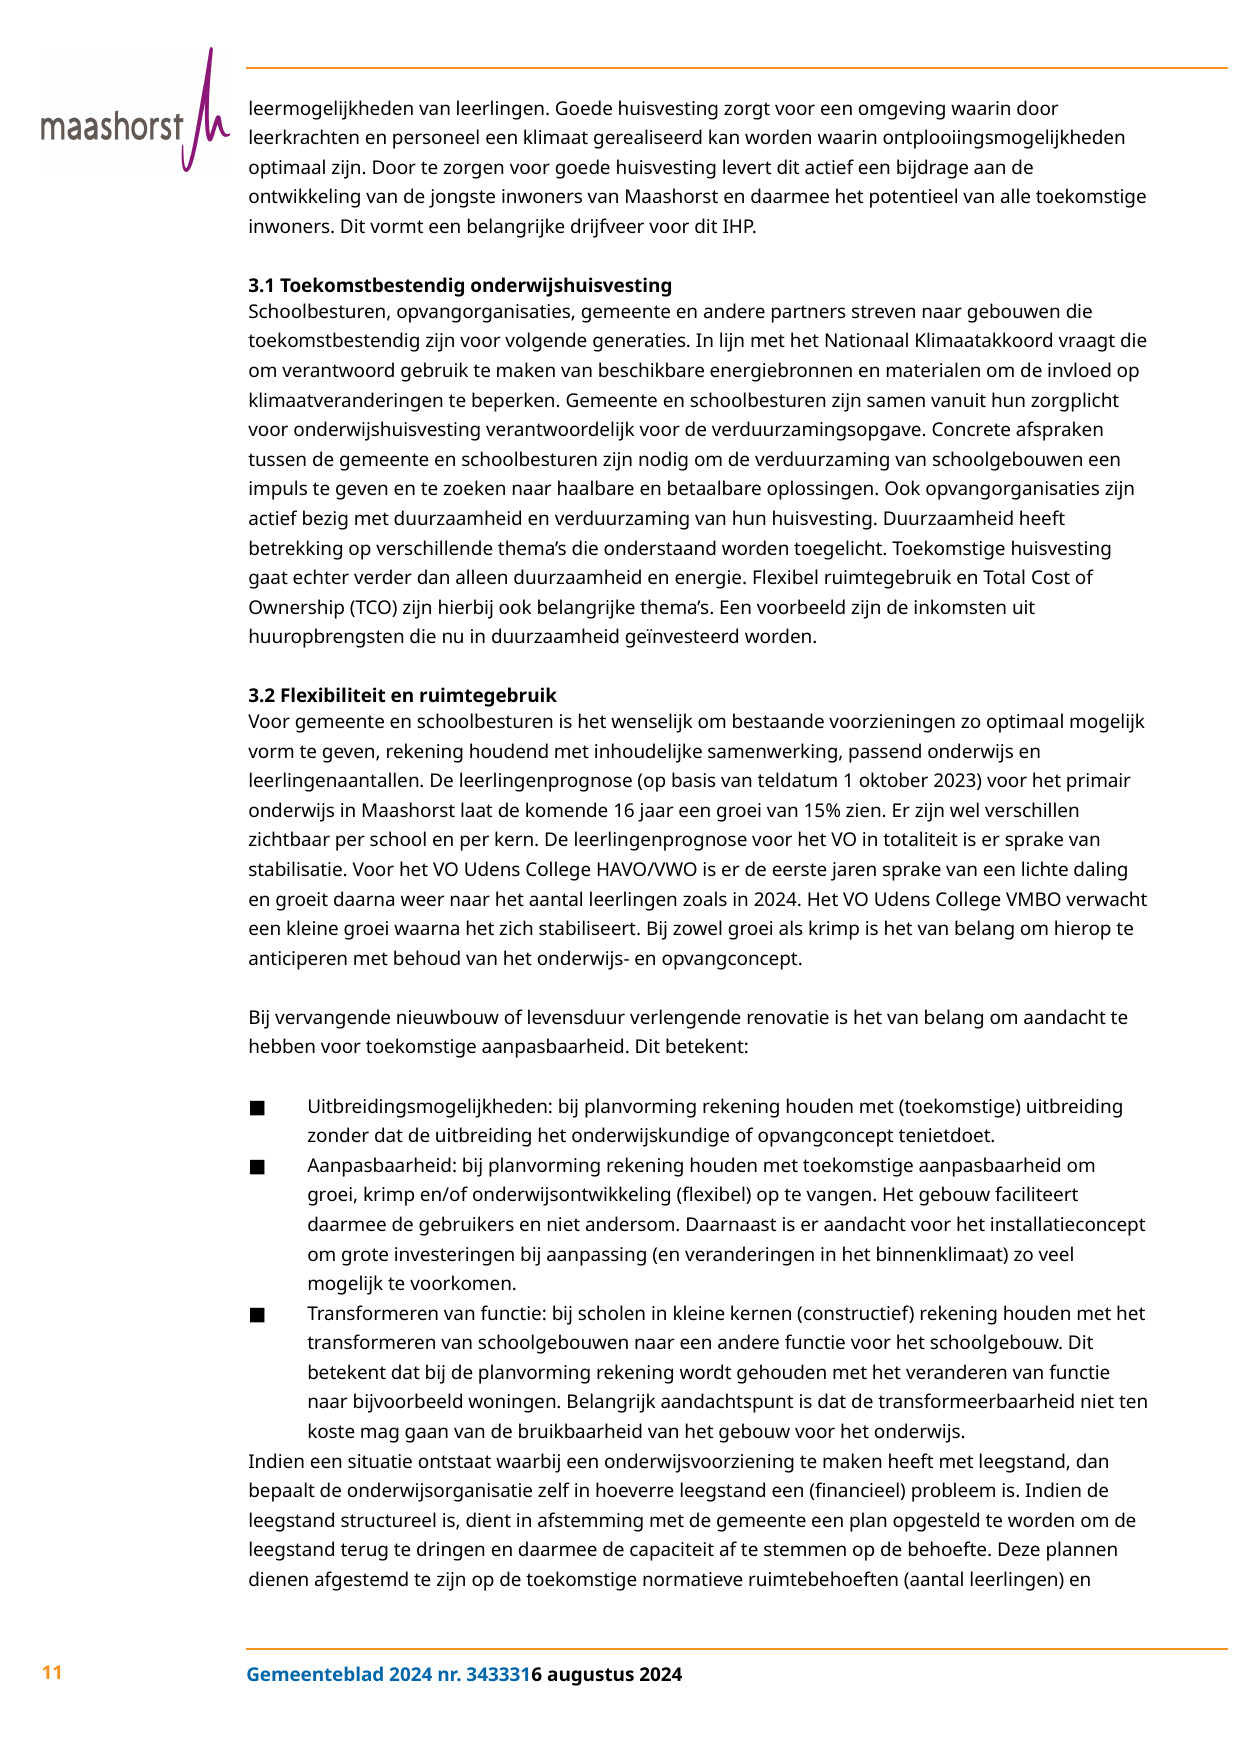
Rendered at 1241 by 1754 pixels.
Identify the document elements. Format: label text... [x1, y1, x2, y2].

text Indien een situatie ontstaat waarbij een onderwijsvoorziening te maken heeft met leegstand, dan bepaalt de onderwijsorganisatie zelf in hoeverre leegstand een (financieel) probleem is. Indien de leegstand structureel is, dient in afstemming met de gemeente een plan opgesteld te worden om de leegstand terug te dringen en daarmee de capaciteit af te stemmen op de behoefte. Deze plannen dienen afgestemd te zijn op de toekomstige normatieve ruimtebehoeften (aantal leerlingen) en [248, 1448, 1152, 1592]
text 3.1 Toekomstbestendig onderwijshuisvesting [248, 272, 1152, 298]
text leermogelijkheden van leerlingen. Goede huisvesting zorgt voor een omgeving waarin door leerkrachten en personeel een klimaat gerealiseerd kan worden waarin ontplooiingsmogelijkheden optimaal zijn. Door te zorgen voor goede huisvesting levert dit actief een bijdrage aan de ontwikkeling van de jongste inwoners van Maashorst en daarmee het potentieel van alle toekomstige inwoners. Dit vormt een belangrijke drijfveer voor dit IHP. [248, 95, 1152, 239]
list Uitbreidingsmogelijkheden: bij planvorming rekening houden met (toekomstige) uitbreiding zonder dat de uitbreiding het onderwijskundige of opvangconcept tenietdoet. [248, 1093, 1152, 1148]
text Schoolbesturen, opvangorganisaties, gemeente en andere partners streven naar gebouwen die toekomstbestendig zijn voor volgende generaties. In lijn met het Nationaal Klimaatakkoord vraagt die om verantwoord gebruik te maken van beschikbare energiebronnen en materialen om de invloed op klimaatveranderingen te beperken. Gemeente en schoolbesturen zijn samen vanuit hun zorgplicht voor onderwijshuisvesting verantwoordelijk voor de verduurzamingsopgave. Concrete afspraken tussen de gemeente en schoolbesturen zijn nodig om de verduurzaming van schoolgebouwen een impuls te geven en te zoeken naar haalbare en betaalbare oplossingen. Ook opvangorganisaties zijn actief bezig met duurzaamheid en verduurzaming van hun huisvesting. Duurzaamheid heeft betrekking op verschillende thema’s die onderstaand worden toegelicht. Toekomstige huisvesting gaat echter verder dan alleen duurzaamheid en energie. Flexibel ruimtegebruik en Total Cost of Ownership (TCO) zijn hierbij ook belangrijke thema’s. Een voorbeeld zijn de inkomsten uit huuropbrengsten die nu in duurzaamheid geïnvesteerd worden. [248, 298, 1152, 649]
text 3.2 Flexibiliteit en ruimtegebruik [248, 683, 1152, 708]
list Transformeren van functie: bij scholen in kleine kernen (constructief) rekening houden met het transformeren van schoolgebouwen naar een andere functie voor het schoolgebouw. Dit betekent dat bij de planvorming rekening wordt gehouden met het veranderen van functie naar bijvoorbeeld woningen. Belangrijk aandachtspunt is dat de transformeerbaarheid niet ten koste mag gaan van de bruikbaarheid van het gebouw voor het onderwijs. [248, 1300, 1152, 1444]
picture [41, 47, 231, 172]
text Bij vervangende nieuwbouw of levensduur verlengende renovatie is het van belang om aandacht te hebben voor toekomstige aanpasbaarheid. Dit betekent: [248, 1004, 1152, 1059]
text Voor gemeente en schoolbesturen is het wenselijk om bestaande voorzieningen zo optimaal mogelijk vorm te geven, rekening houdend met inhoudelijke samenwerking, passend onderwijs en leerlingenaantallen. De leerlingenprognose (op basis van teldatum 1 oktober 2023) voor het primair onderwijs in Maashorst laat de komende 16 jaar een groei van 15% zien. Er zijn wel verschillen zichtbaar per school en per kern. De leerlingenprognose voor het VO in totaliteit is er sprake van stabilisatie. Voor het VO Udens College HAVO/VWO is er de eerste jaren sprake van een lichte daling en groeit daarna weer naar het aantal leerlingen zoals in 2024. Het VO Udens College VMBO verwacht een kleine groei waarna het zich stabiliseert. Bij zowel groei als krimp is het van belang om hierop te anticiperen met behoud van het onderwijs- en opvangconcept. [248, 708, 1152, 971]
list Aanpasbaarheid: bij planvorming rekening houden met toekomstige aanpasbaarheid om groei, krimp en/of onderwijsontwikkeling (flexibel) op te vangen. Het gebouw faciliteert daarmee de gebruikers en niet andersom. Daarnaast is er aandacht voor het installatieconcept om grote investeringen bij aanpassing (en veranderingen in het binnenklimaat) zo veel mogelijk te voorkomen. [248, 1152, 1152, 1296]
